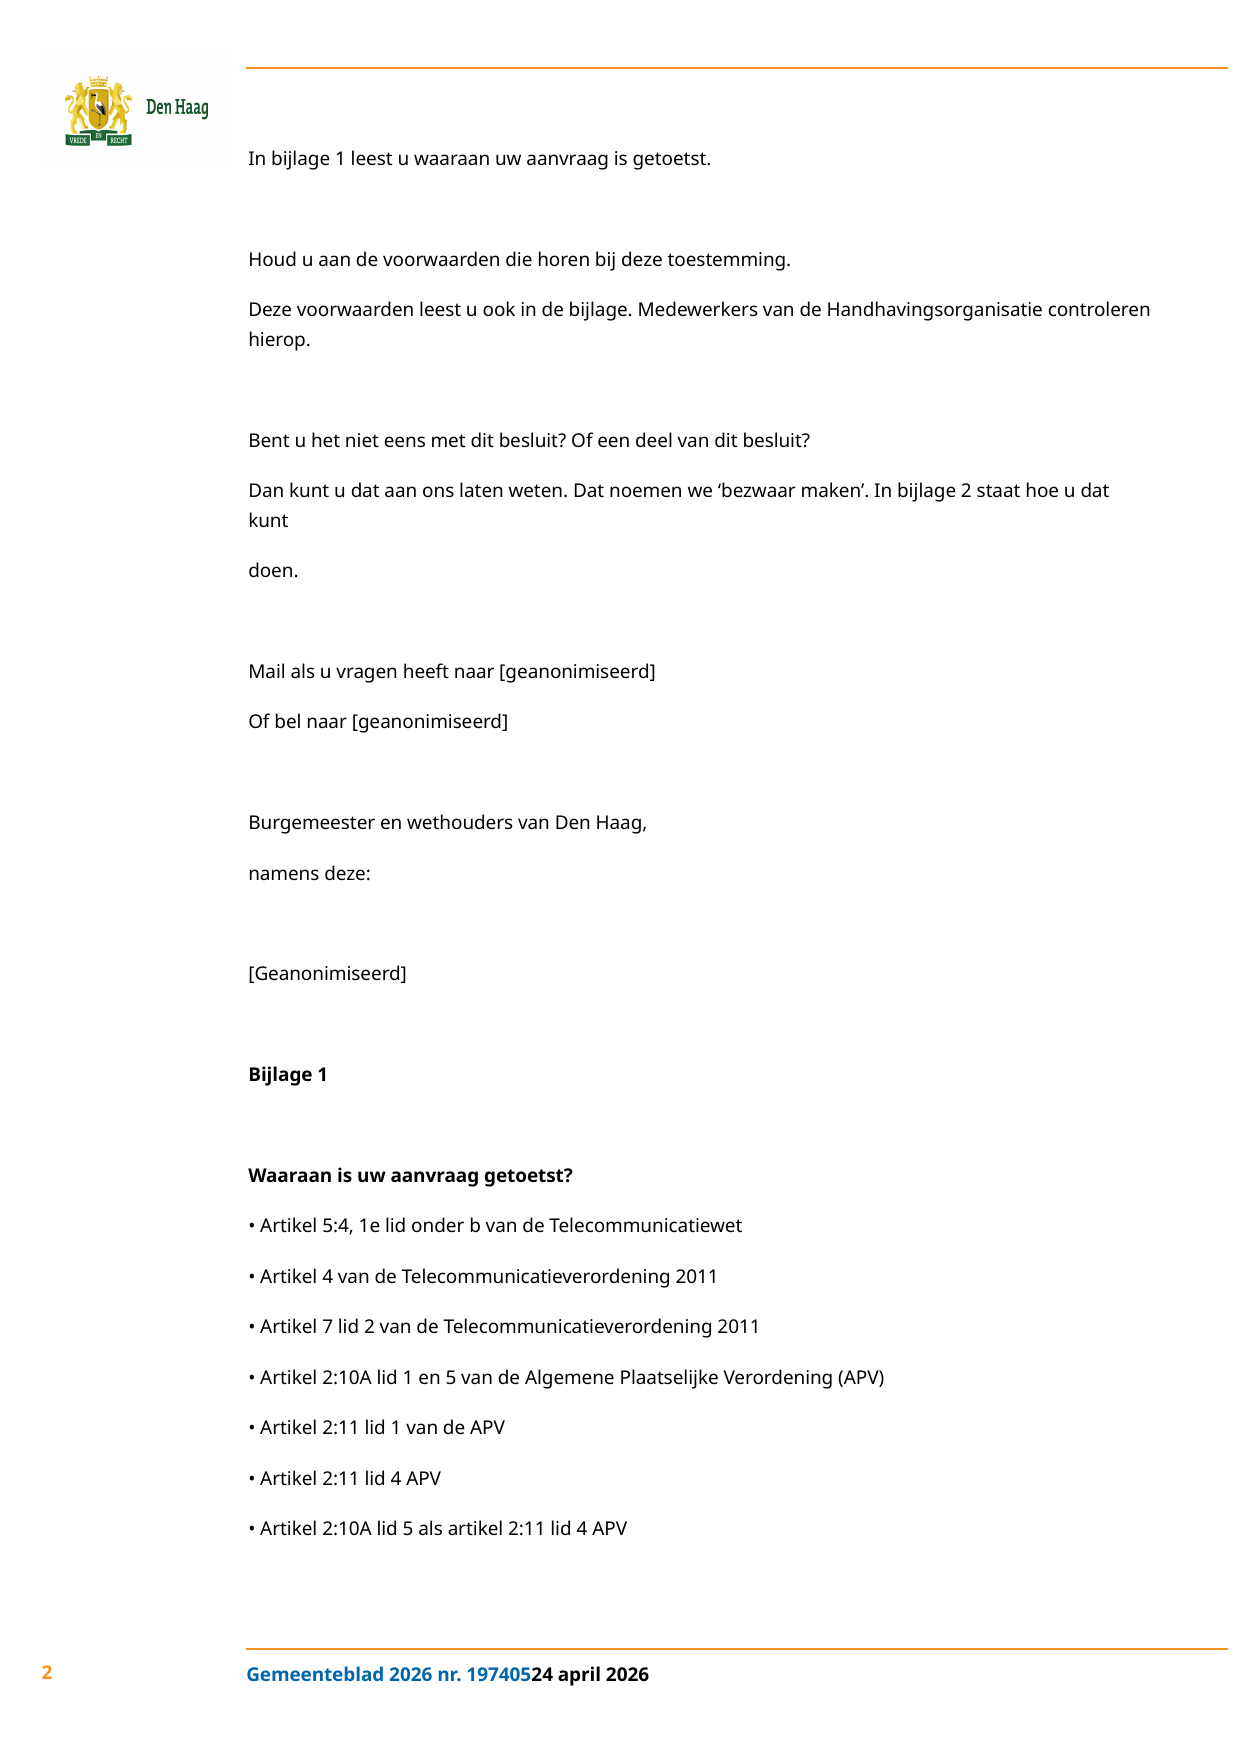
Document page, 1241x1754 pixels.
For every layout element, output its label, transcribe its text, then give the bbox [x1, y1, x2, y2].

text • Artikel 4 van de Telecommunicatieverordening 2011 [248, 1263, 1152, 1289]
text Bent u het niet eens met dit besluit? Of een deel van dit besluit? [248, 427, 1152, 453]
text doen. [248, 557, 1152, 583]
text Houd u aan de voorwaarden die horen bij deze toestemming. [248, 246, 1152, 272]
text Of bel naar [geanonimiseerd] [248, 708, 1152, 734]
picture [41, 47, 231, 172]
text Mail als u vragen heeft naar [geanonimiseerd] [248, 658, 1152, 684]
text namens deze: [248, 860, 1152, 886]
text Bijlage 1 [248, 1061, 1152, 1087]
text • Artikel 7 lid 2 van de Telecommunicatieverordening 2011 [248, 1313, 1152, 1339]
text Dan kunt u dat aan ons laten weten. Dat noemen we ‘bezwaar maken’. In bijlage 2 staat hoe u dat kunt [248, 477, 1152, 533]
text Waaraan is uw aanvraag getoetst? [248, 1162, 1152, 1188]
text • Artikel 2:11 lid 4 APV [248, 1465, 1152, 1491]
text In bijlage 1 leest u waaraan uw aanvraag is getoetst. [248, 145, 1152, 171]
text • Artikel 2:10A lid 5 als artikel 2:11 lid 4 APV [248, 1515, 1152, 1541]
text Deze voorwaarden leest u ook in de bijlage. Medewerkers van de Handhavingsorganisatie controleren hierop. [248, 296, 1152, 352]
text [Geanonimiseerd] [248, 961, 1152, 986]
text Burgemeester en wethouders van Den Haag, [248, 809, 1152, 835]
text • Artikel 2:11 lid 1 van de APV [248, 1414, 1152, 1440]
text • Artikel 2:10A lid 1 en 5 van de Algemene Plaatselijke Verordening (APV) [248, 1364, 1152, 1390]
text • Artikel 5:4, 1e lid onder b van de Telecommunicatiewet [248, 1213, 1152, 1238]
